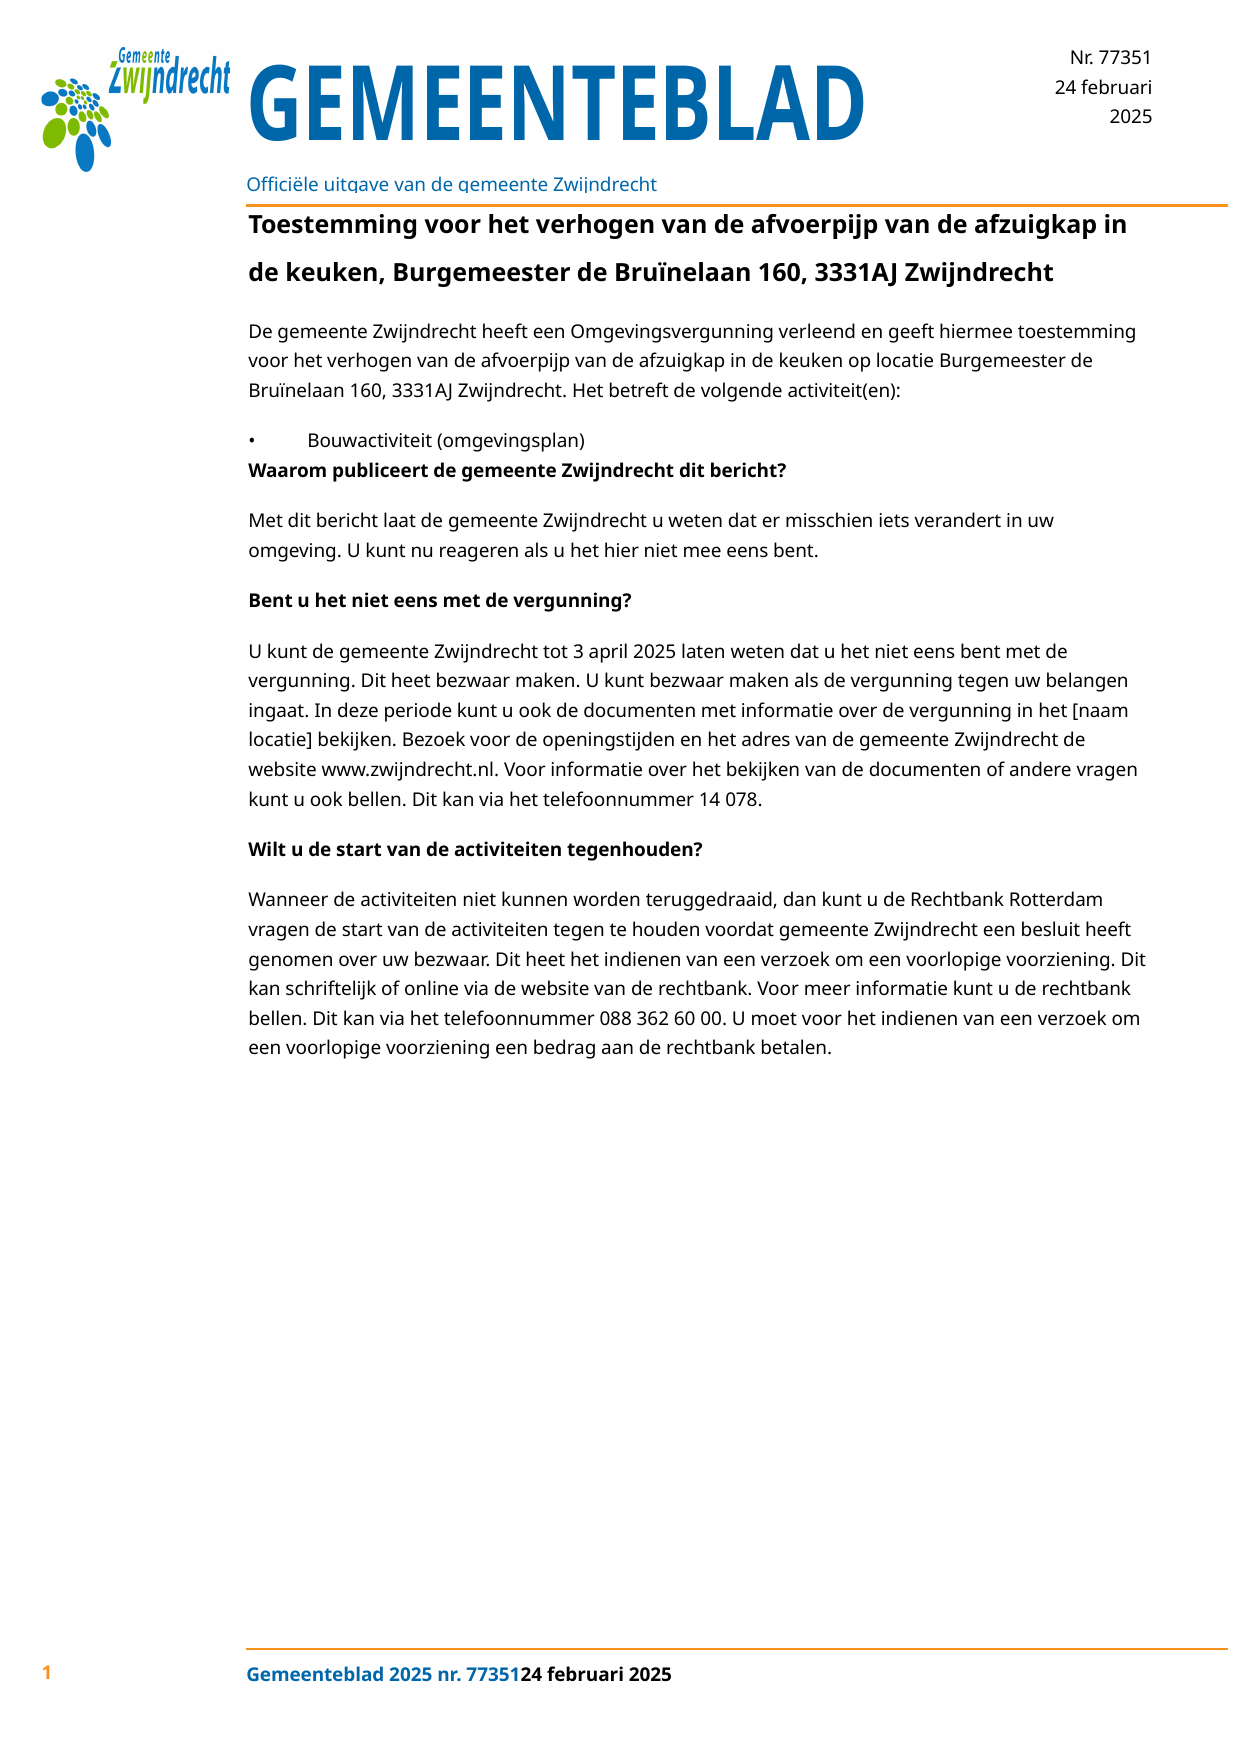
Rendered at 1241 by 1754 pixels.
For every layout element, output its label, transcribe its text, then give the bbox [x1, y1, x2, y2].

text Toestemming voor het verhogen van de afvoerpijp van de afzuigkap in de keuken, Burgemeester de Bruïnelaan 160, 3331AJ Zwijndrecht [248, 207, 1152, 288]
picture [41, 47, 231, 172]
text U kunt de gemeente Zwijndrecht tot 3 april 2025 laten weten dat u het niet eens bent met de vergunning. Dit heet bezwaar maken. U kunt bezwaar maken als de vergunning tegen uw belangen ingaat. In deze periode kunt u ook de documenten met informatie over de vergunning in het [naam locatie] bekijken. Bezoek voor de openingstijden en het adres van de gemeente Zwijndrecht de website www.zwijndrecht.nl. Voor informatie over het bekijken van de documenten of andere vragen kunt u ook bellen. Dit kan via het telefoonnummer 14 078. [248, 638, 1152, 812]
text Wanneer de activiteiten niet kunnen worden teruggedraaid, dan kunt u de Rechtbank Rotterdam vragen de start van de activiteiten tegen te houden voordat gemeente Zwijndrecht een besluit heeft genomen over uw bezwaar. Dit heet het indienen van een verzoek om een voorlopige voorziening. Dit kan schriftelijk of online via de website van de rechtbank. Voor meer informatie kunt u de rechtbank bellen. Dit kan via het telefoonnummer 088 362 60 00. U moet voor het indienen van een verzoek om een voorlopige voorziening een bedrag aan de rechtbank betalen. [248, 887, 1152, 1060]
text Bent u het niet eens met de vergunning? [248, 587, 1152, 613]
text Met dit bericht laat de gemeente Zwijndrecht u weten dat er misschien iets verandert in uw omgeving. U kunt nu reageren als u het hier niet mee eens bent. [248, 507, 1152, 563]
text Wilt u de start van de activiteiten tegenhouden? [248, 836, 1152, 862]
text De gemeente Zwijndrecht heeft een Omgevingsvergunning verleend en geeft hiermee toestemming voor het verhogen van de afvoerpijp van de afzuigkap in de keuken op locatie Burgemeester de Bruïnelaan 160, 3331AJ Zwijndrecht. Het betreft de volgende activiteit(en): [248, 318, 1152, 403]
list Bouwactiviteit (omgevingsplan) [248, 427, 1152, 453]
text Waarom publiceert de gemeente Zwijndrecht dit bericht? [248, 457, 1152, 483]
